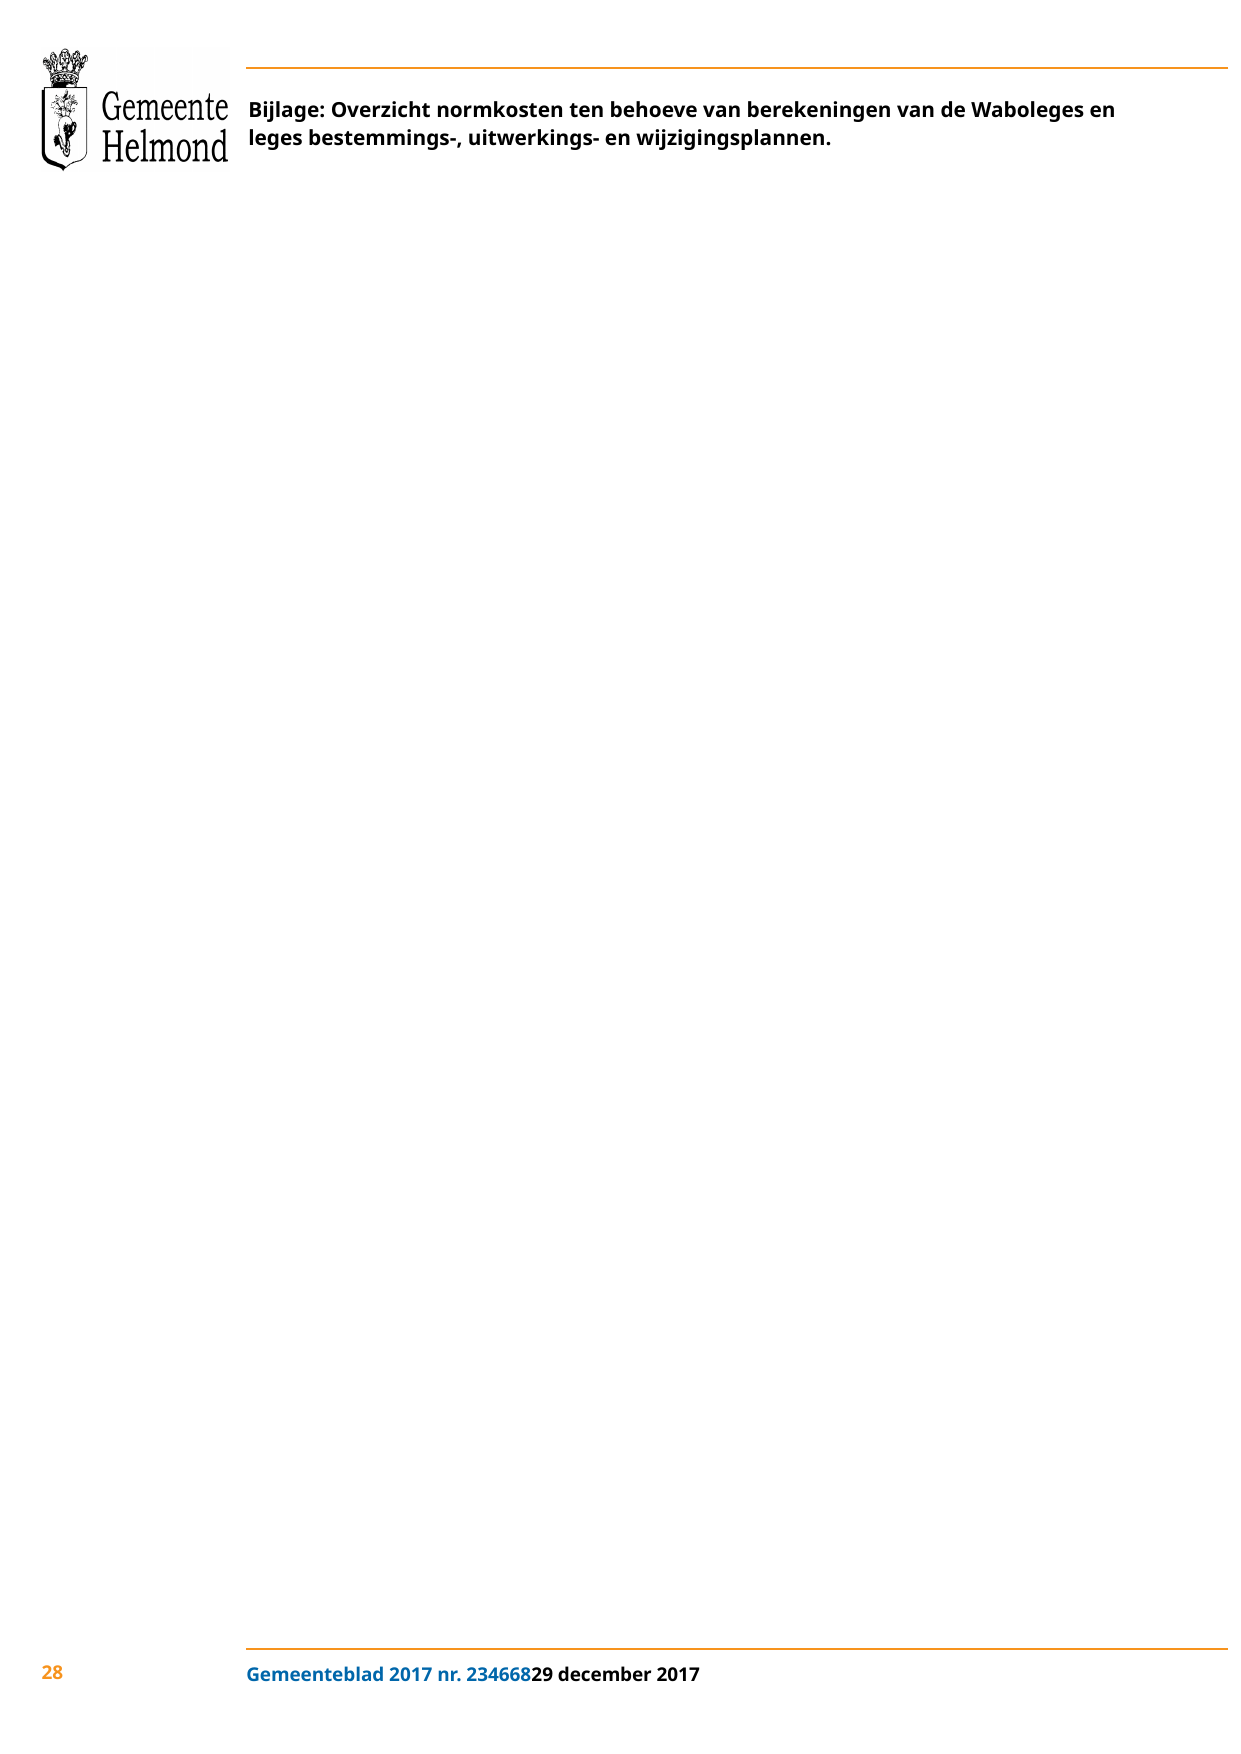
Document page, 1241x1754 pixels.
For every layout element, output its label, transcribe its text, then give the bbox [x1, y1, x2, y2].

text Bijlage: Overzicht normkosten ten behoeve van berekeningen van de Waboleges en leges bestemmings-, uitwerkings- en wijzigingsplannen. [248, 95, 1152, 152]
picture [41, 47, 231, 172]
